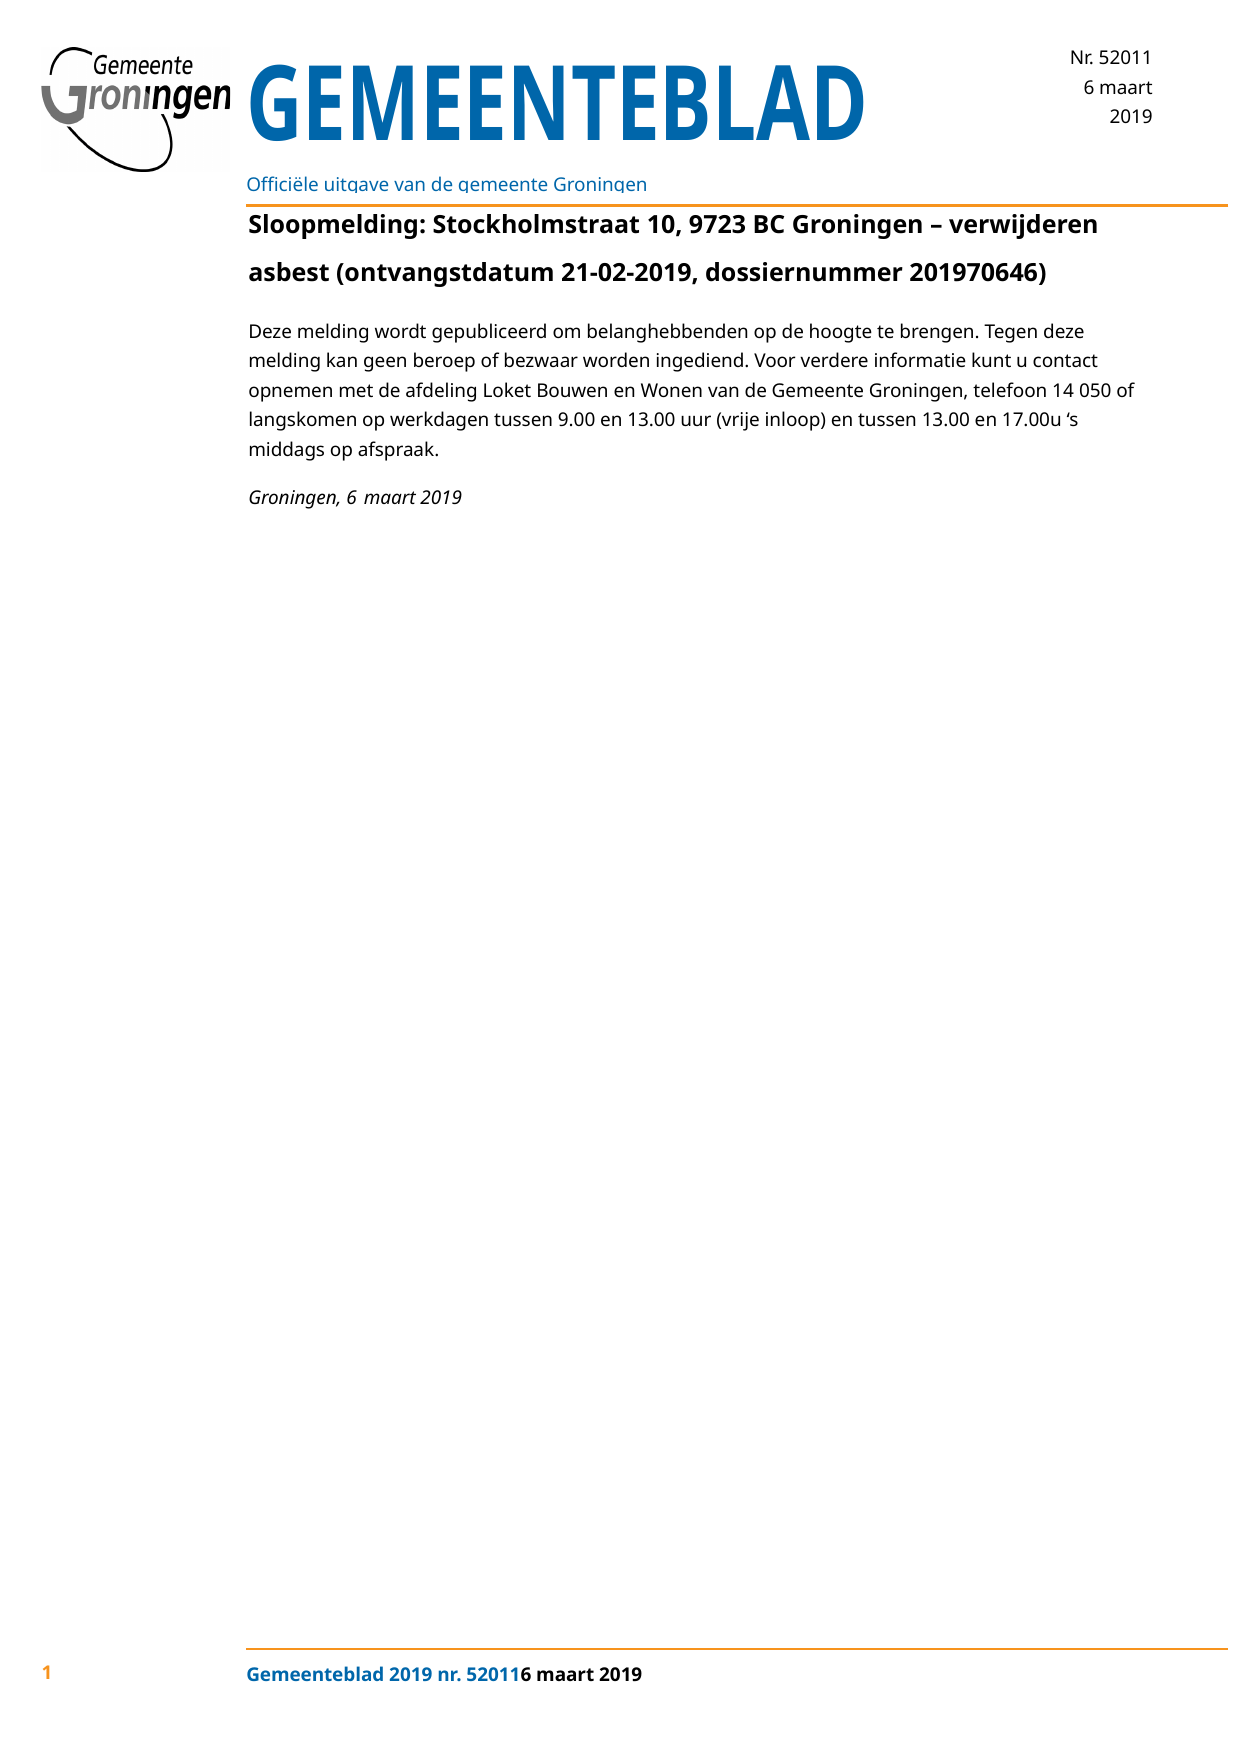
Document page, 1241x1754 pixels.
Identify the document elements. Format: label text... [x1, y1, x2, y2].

text Sloopmelding: Stockholmstraat 10, 9723 BC Groningen – verwijderen asbest (ontvangstdatum 21-02-2019, dossiernummer 201970646) [248, 207, 1152, 288]
text Groningen, 6 maart 2019 [248, 484, 1152, 510]
picture [41, 47, 231, 172]
text Deze melding wordt gepubliceerd om belanghebbenden op de hoogte te brengen. Tegen deze melding kan geen beroep of bezwaar worden ingediend. Voor verdere informatie kunt u contact opnemen met de afdeling Loket Bouwen en Wonen van de Gemeente Groningen, telefoon 14 050 of langskomen op werkdagen tussen 9.00 en 13.00 uur (vrije inloop) en tussen 13.00 en 17.00u ‘s middags op afspraak. [248, 318, 1152, 462]
